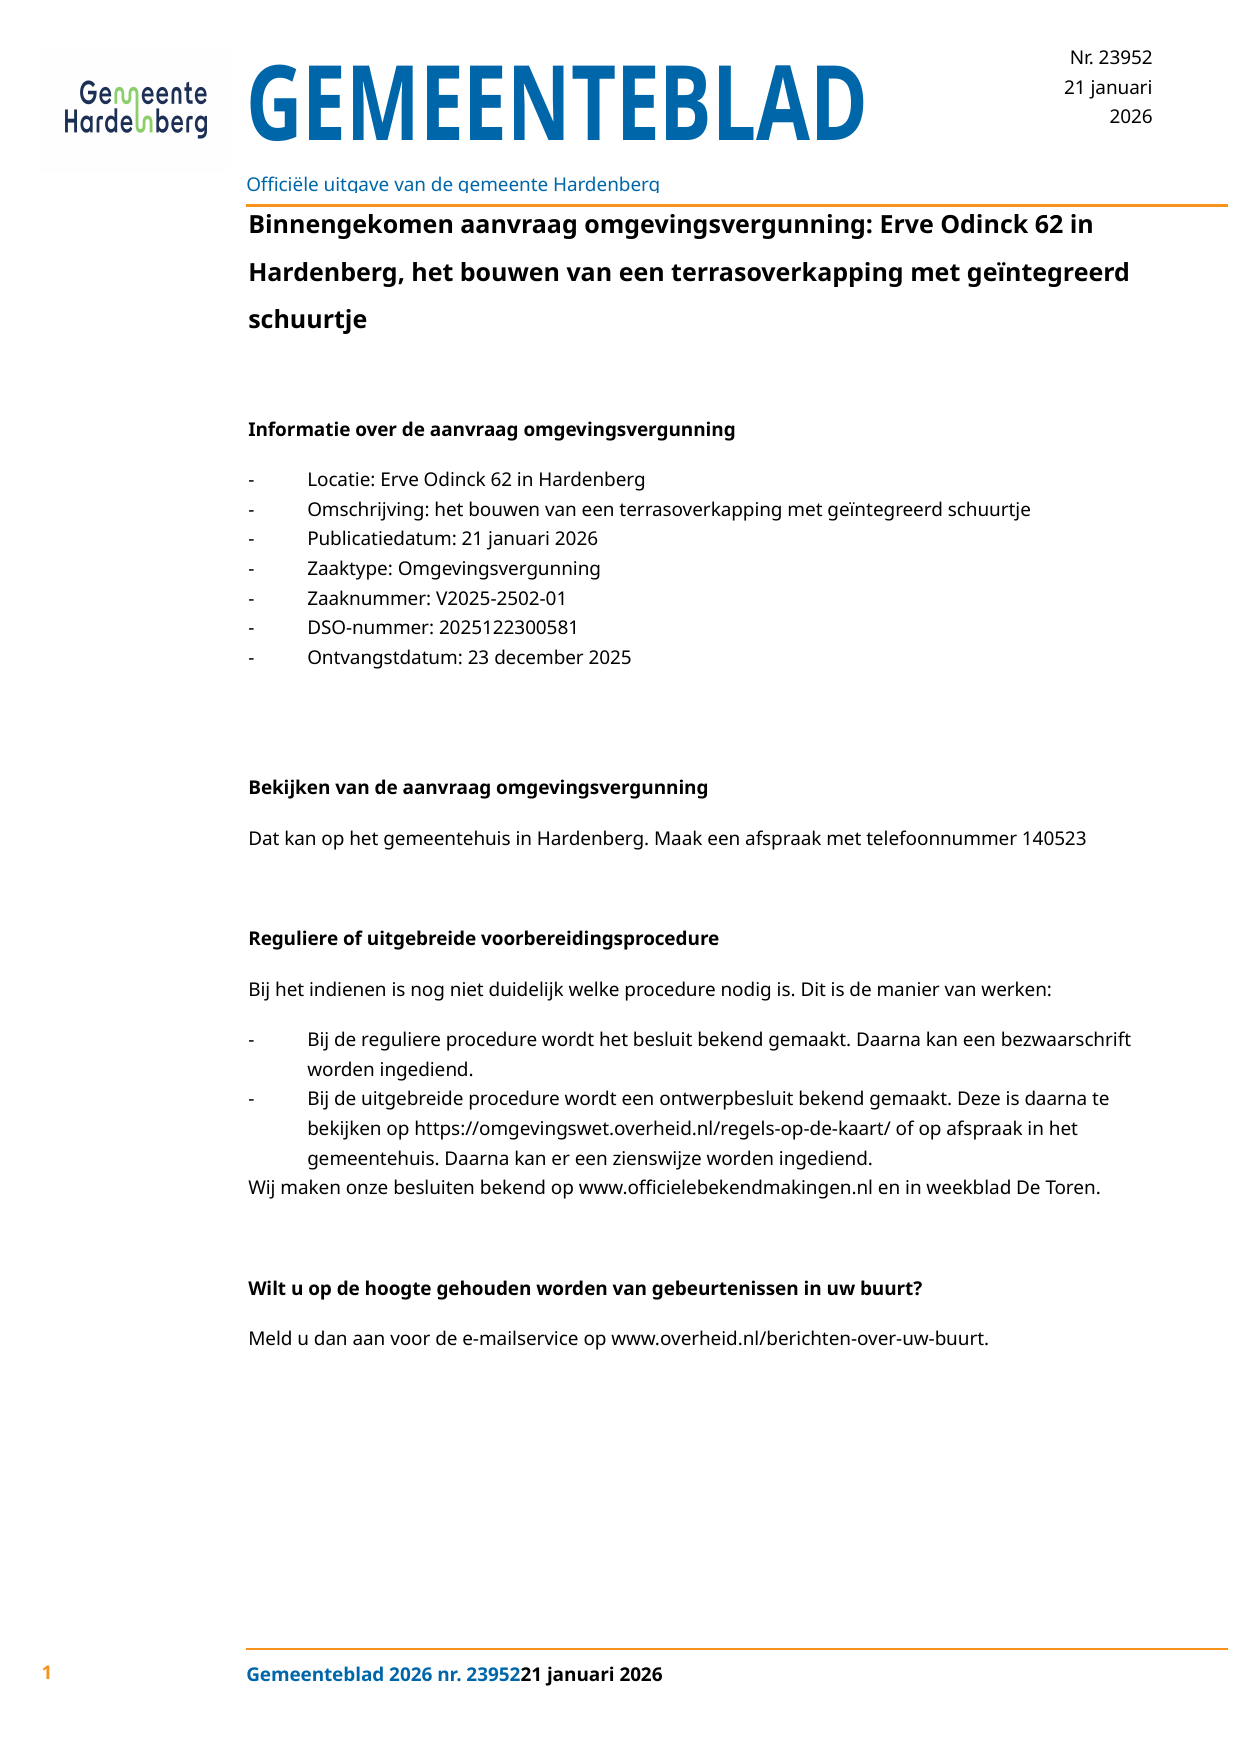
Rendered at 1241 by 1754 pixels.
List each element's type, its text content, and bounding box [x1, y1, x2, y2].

text Binnengekomen aanvraag omgevingsvergunning: Erve Odinck 62 in Hardenberg, het bouwen van een terrasoverkapping met geïntegreerd schuurtje [248, 207, 1152, 336]
list Locatie: Erve Odinck 62 in Hardenberg [248, 466, 1152, 492]
list Publicatiedatum: 21 januari 2026 [248, 526, 1152, 551]
list Bij de uitgebreide procedure wordt een ontwerpbesluit bekend gemaakt. Deze is daarna te bekijken op https://omgevingswet.overheid.nl/regels-op-de-kaart/ of op afspraak in het gemeentehuis. Daarna kan er een zienswijze worden ingediend. [248, 1086, 1152, 1170]
text Meld u dan aan voor de e-mailservice op www.overheid.nl/berichten-over-uw-buurt. [248, 1326, 1152, 1351]
text Bekijken van de aanvraag omgevingsvergunning [248, 774, 1152, 800]
text Wij maken onze besluiten bekend op www.officielebekendmakingen.nl en in weekblad De Toren. [248, 1174, 1152, 1200]
list Bij de reguliere procedure wordt het besluit bekend gemaakt. Daarna kan een bezwaarschrift worden ingediend. [248, 1026, 1152, 1082]
text Reguliere of uitgebreide voorbereidingsprocedure [248, 926, 1152, 951]
text Bij het indienen is nog niet duidelijk welke procedure nodig is. Dit is de manier van werken: [248, 976, 1152, 1002]
list DSO-nummer: 2025122300581 [248, 614, 1152, 640]
list Zaaknummer: V2025-2502-01 [248, 585, 1152, 610]
picture [41, 47, 231, 172]
list Ontvangstdatum: 23 december 2025 [248, 644, 1152, 669]
text Informatie over de aanvraag omgevingsvergunning [248, 416, 1152, 442]
text Dat kan op het gemeentehuis in Hardenberg. Maak een afspraak met telefoonnummer 140523 [248, 825, 1152, 850]
text Wilt u op de hoogte gehouden worden van gebeurtenissen in uw buurt? [248, 1275, 1152, 1301]
list Omschrijving: het bouwen van een terrasoverkapping met geïntegreerd schuurtje [248, 496, 1152, 522]
list Zaaktype: Omgevingsvergunning [248, 555, 1152, 581]
